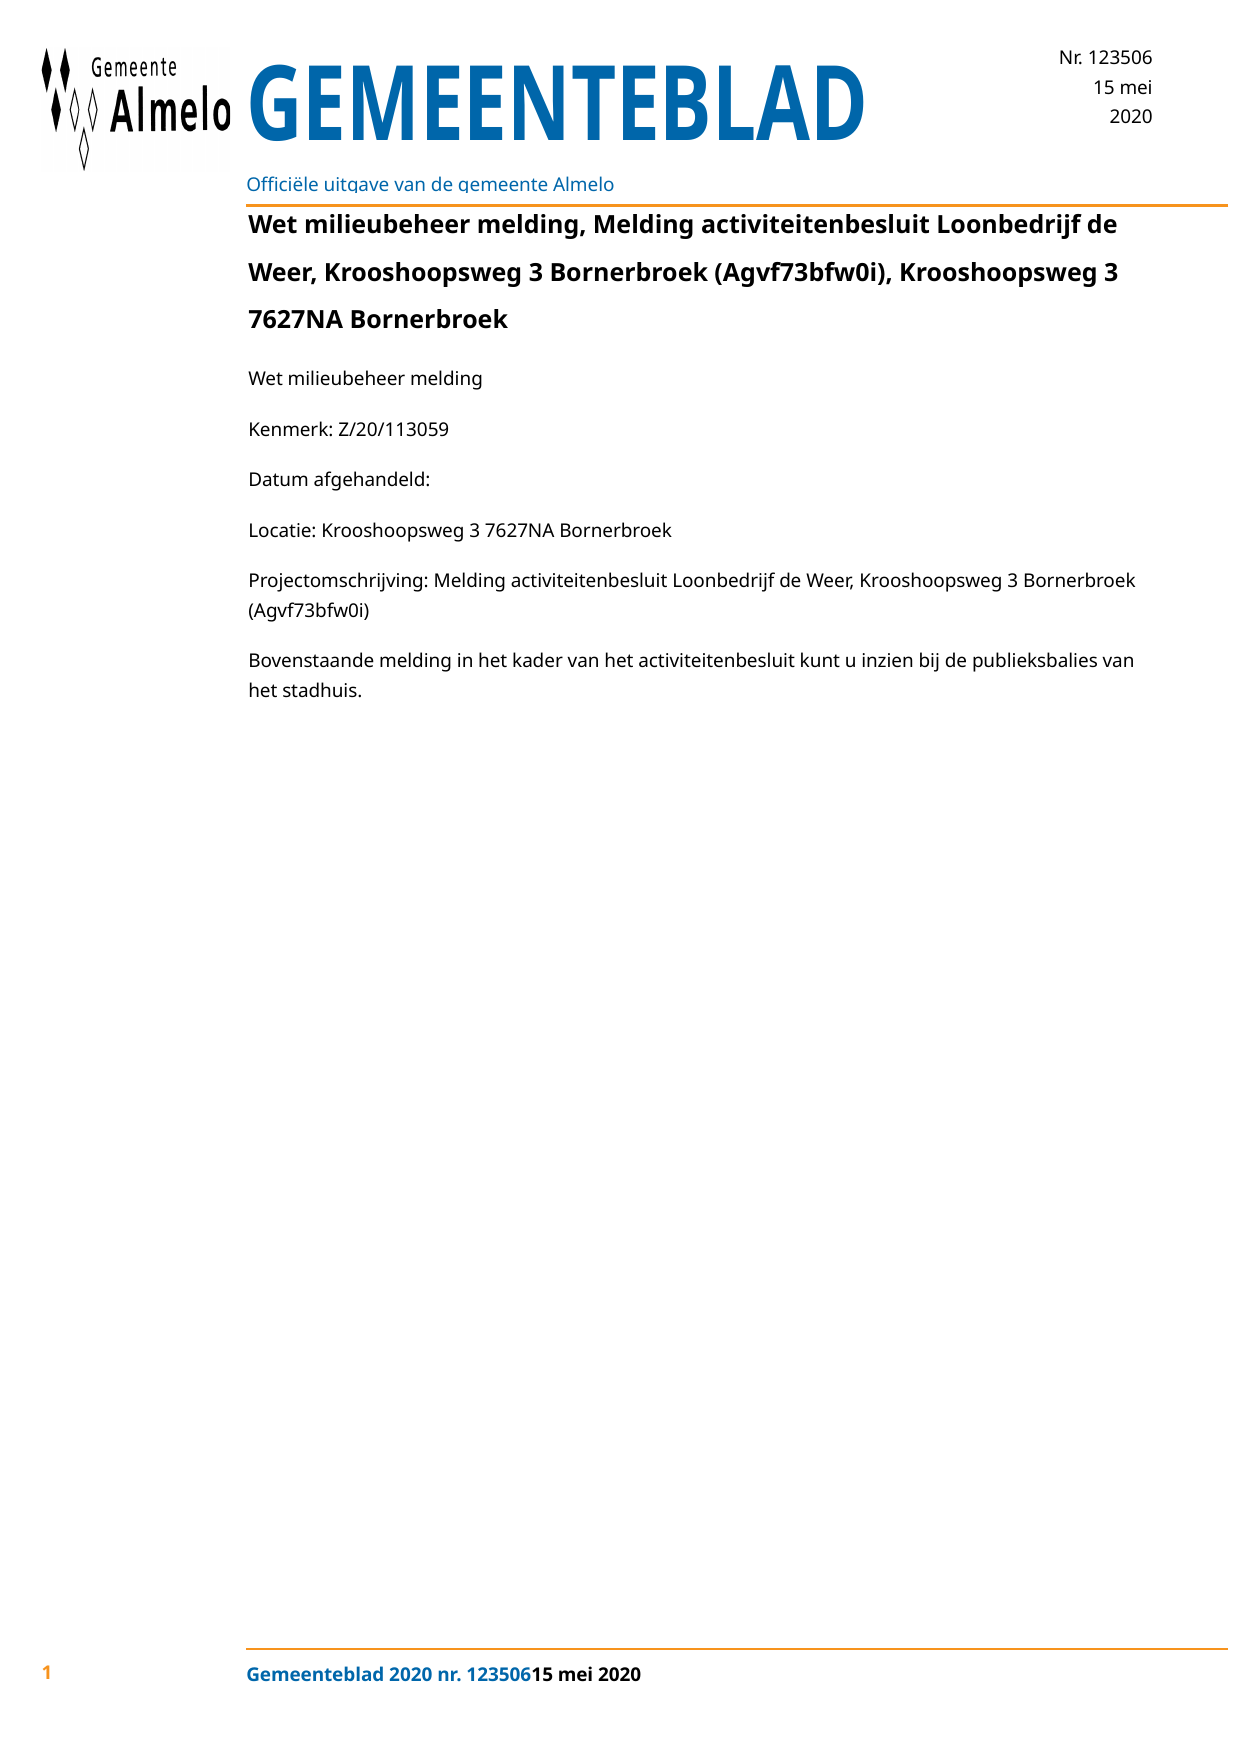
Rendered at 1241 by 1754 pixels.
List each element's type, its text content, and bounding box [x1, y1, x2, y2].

picture [41, 47, 231, 172]
text Bovenstaande melding in het kader van het activiteitenbesluit kunt u inzien bij de publieksbalies van het stadhuis. [248, 647, 1152, 702]
text Projectomschrijving: Melding activiteitenbesluit Loonbedrijf de Weer, Krooshoopsweg 3 Bornerbroek (Agvf73bfw0i) [248, 567, 1152, 622]
text Wet milieubeheer melding [248, 366, 1152, 391]
text Locatie: Krooshoopsweg 3 7627NA Bornerbroek [248, 517, 1152, 542]
text Datum afgehandeld: [248, 466, 1152, 492]
text Wet milieubeheer melding, Melding activiteitenbesluit Loonbedrijf de Weer, Krooshoopsweg 3 Bornerbroek (Agvf73bfw0i), Krooshoopsweg 3 7627NA Bornerbroek [248, 207, 1152, 336]
text Kenmerk: Z/20/113059 [248, 416, 1152, 442]
